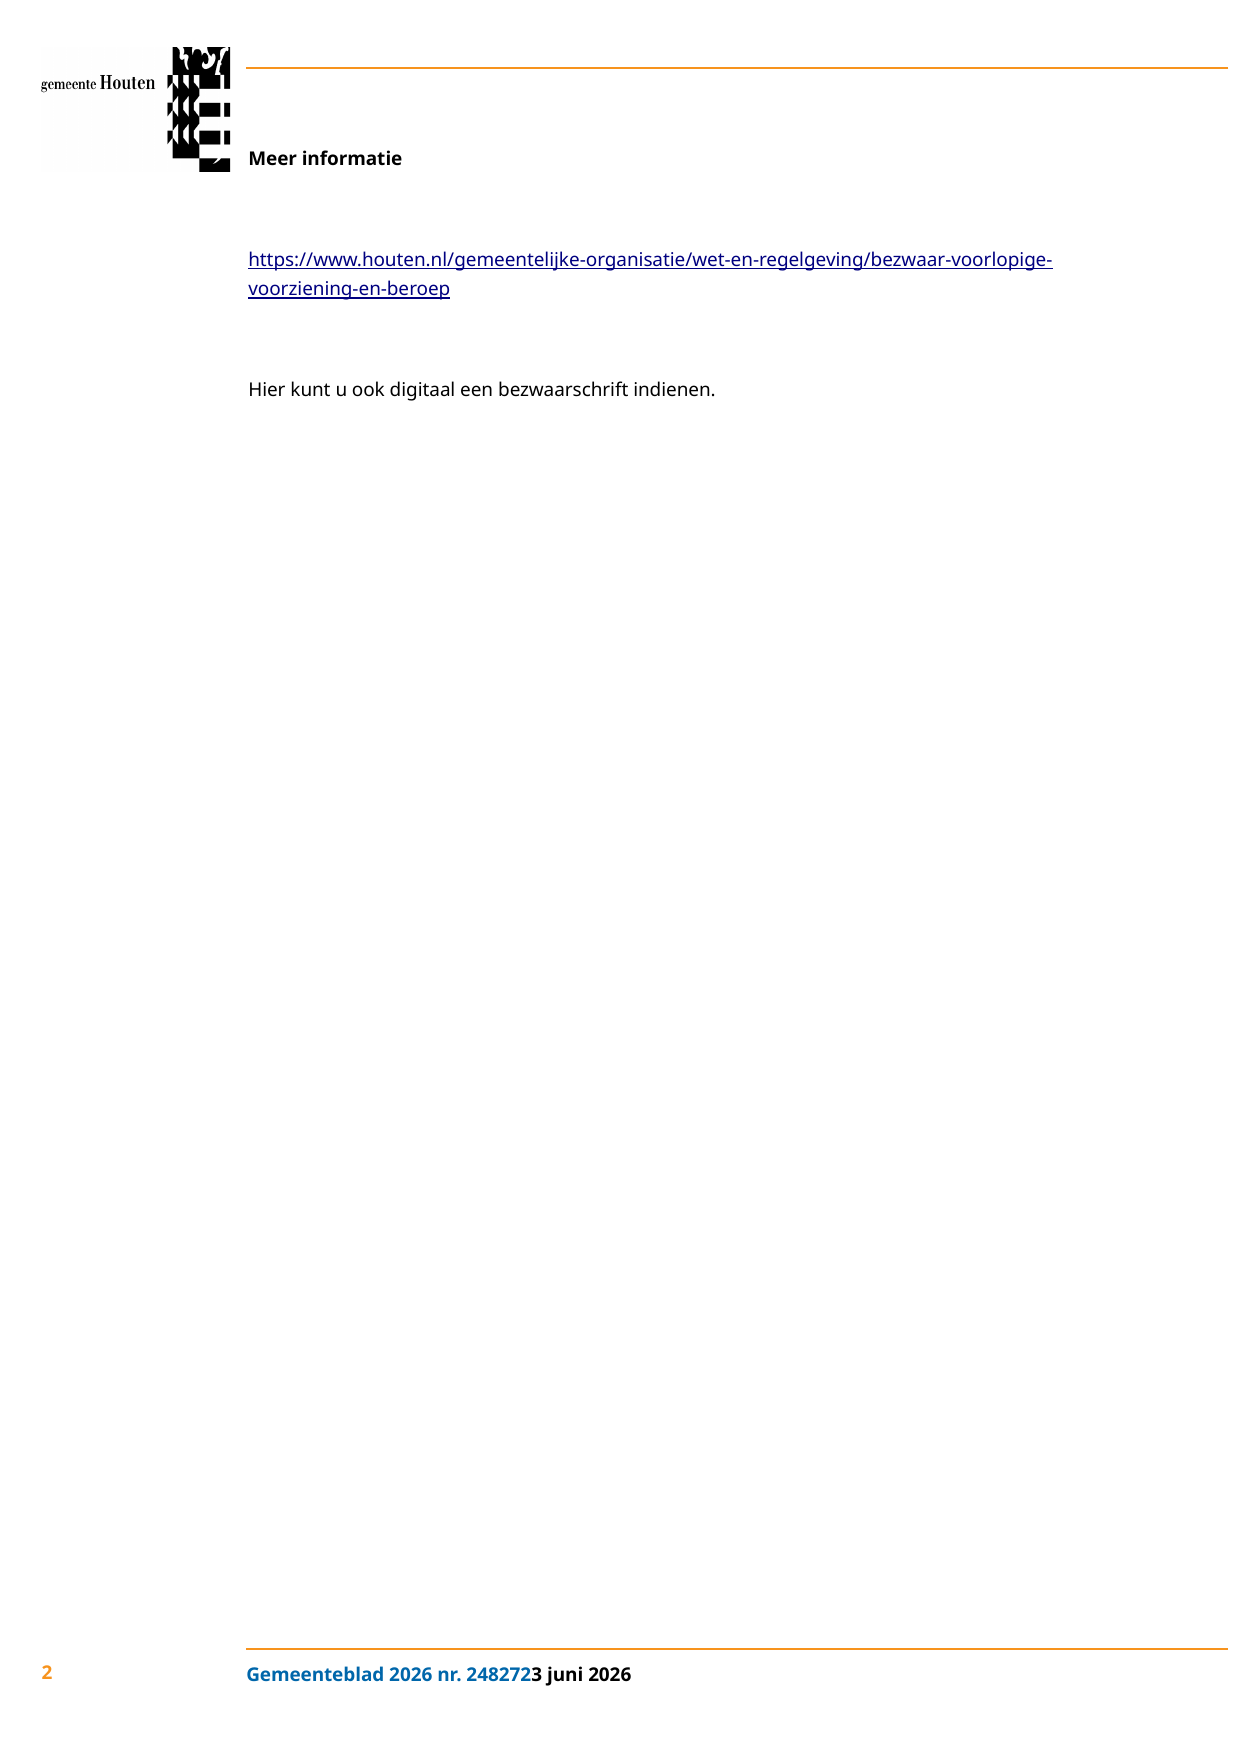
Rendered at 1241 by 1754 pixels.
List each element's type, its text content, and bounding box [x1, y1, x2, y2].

text Hier kunt u ook digitaal een bezwaarschrift indienen. [248, 376, 1152, 402]
text Meer informatie [248, 145, 1152, 171]
text https://www.houten.nl/gemeentelijke-organisatie/wet-en-regelgeving/bezwaar-voorlopige-voorziening-en-beroep [248, 246, 1152, 301]
picture [41, 47, 231, 172]
